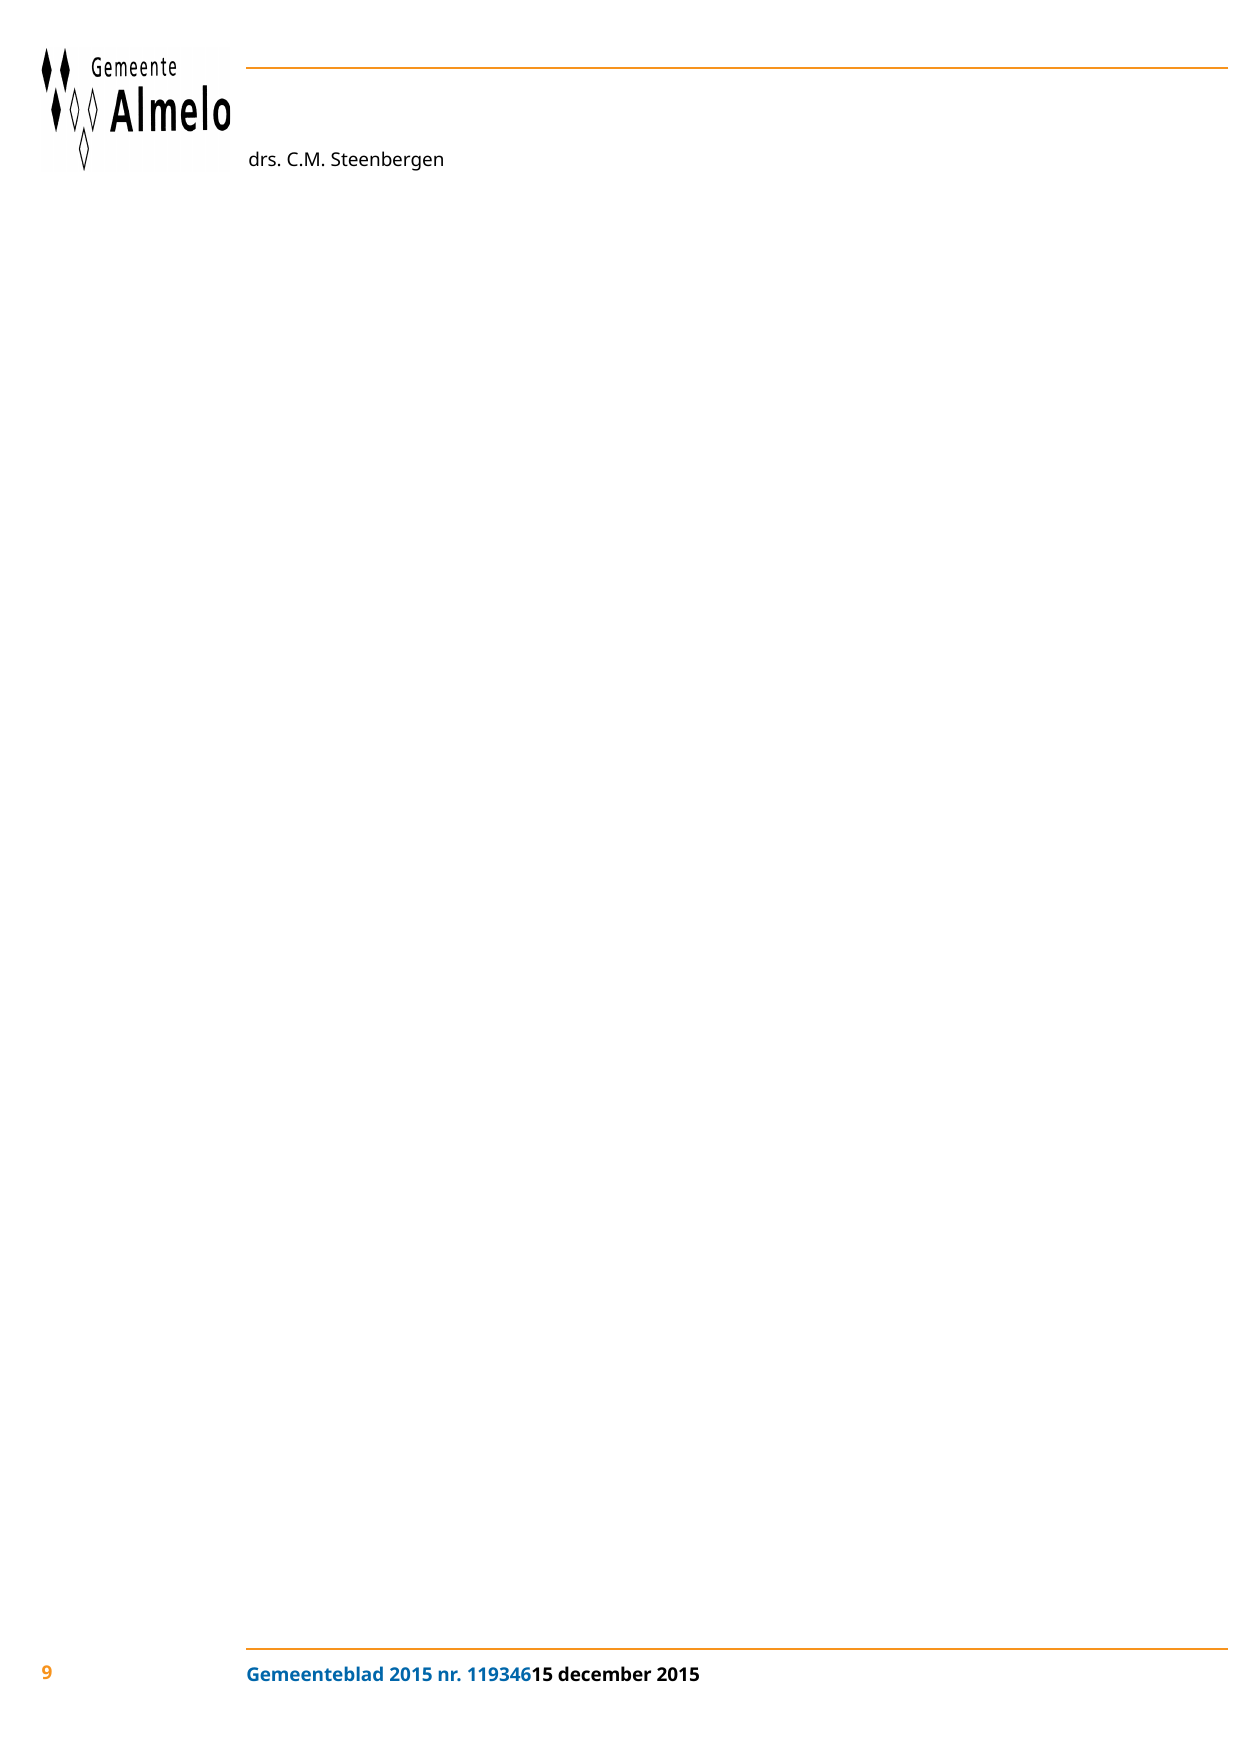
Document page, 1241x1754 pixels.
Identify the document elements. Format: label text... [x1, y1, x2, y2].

text drs. C.M. Steenbergen [248, 146, 1152, 172]
picture [41, 47, 231, 172]
